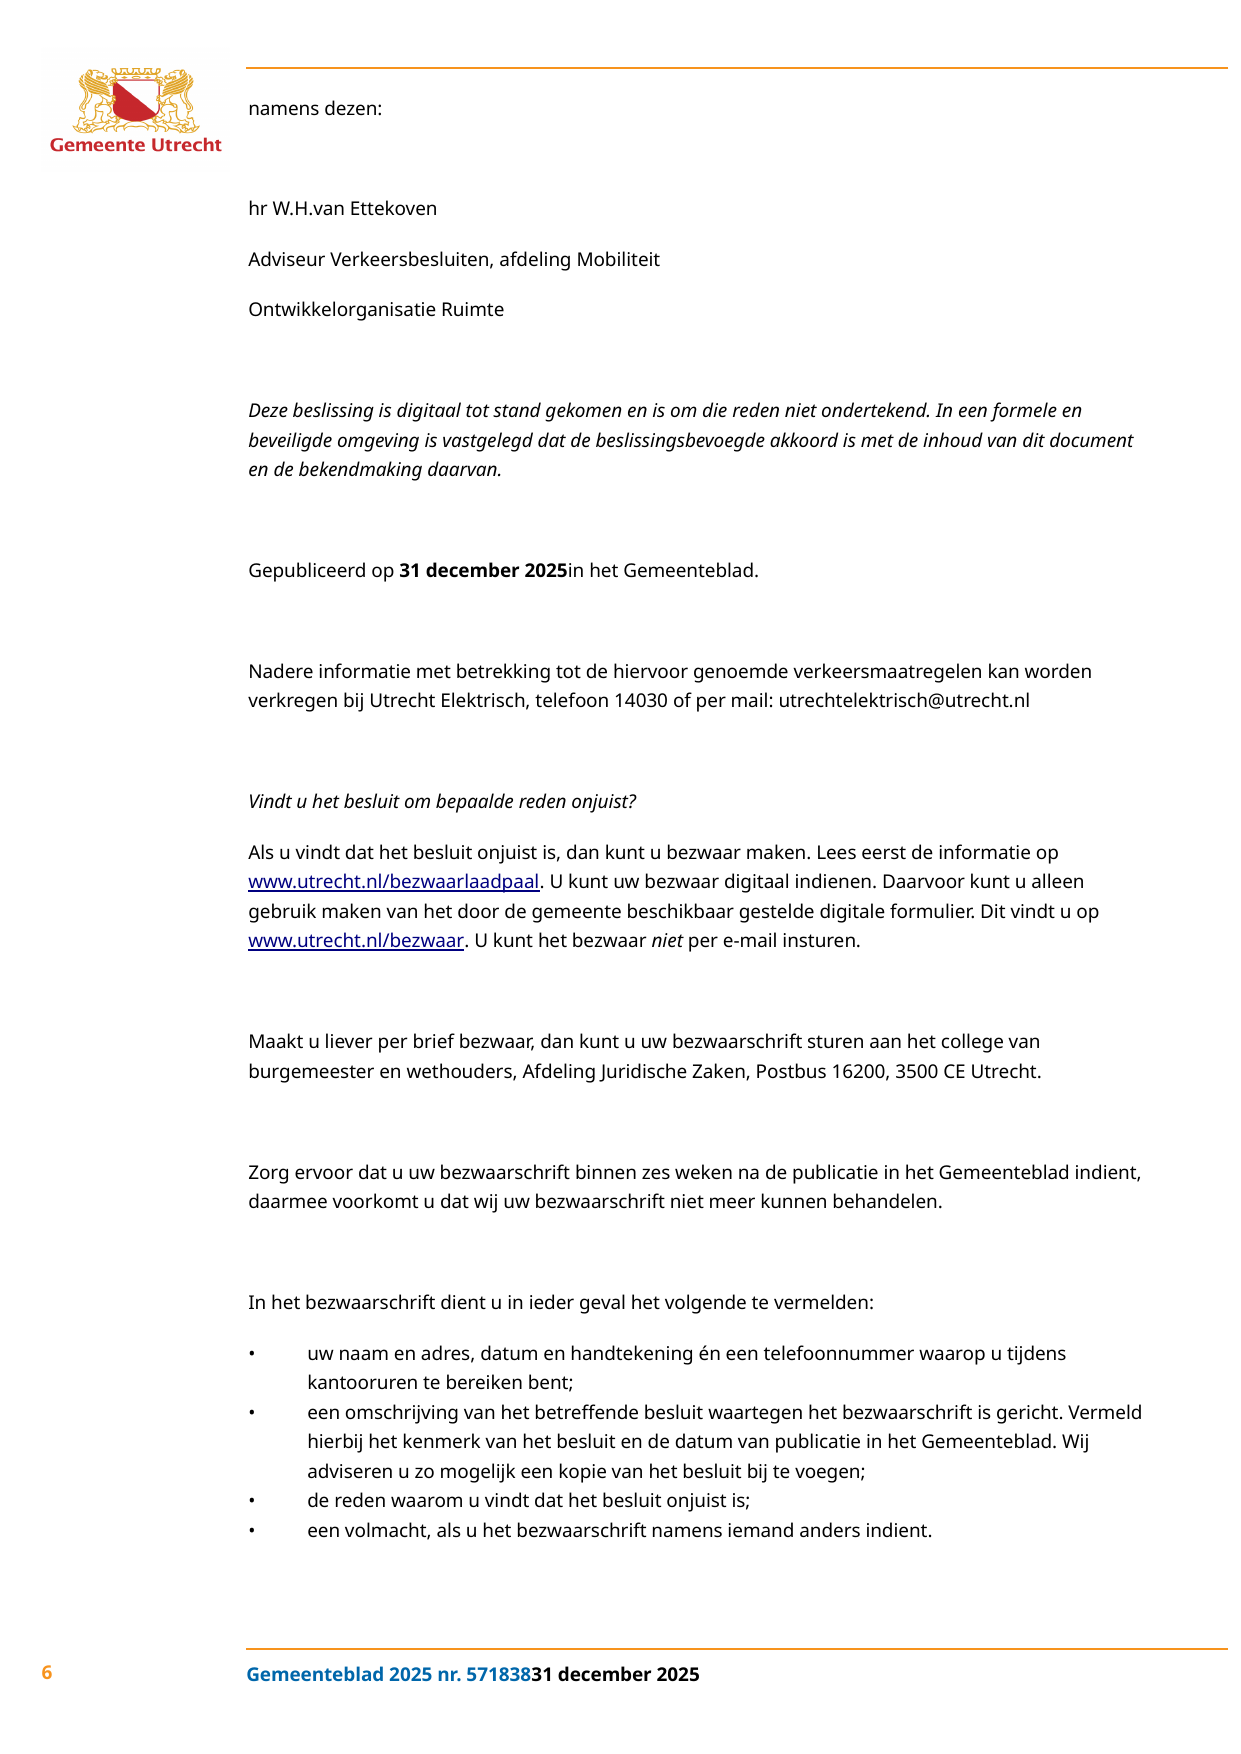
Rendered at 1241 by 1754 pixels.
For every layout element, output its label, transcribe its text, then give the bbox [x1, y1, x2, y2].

text Als u vindt dat het besluit onjuist is, dan kunt u bezwaar maken. Lees eerst de informatie op www.utrecht.nl/bezwaarlaadpaal. U kunt uw bezwaar digitaal indienen. Daarvoor kunt u alleen gebruik maken van het door de gemeente beschikbaar gestelde digitale formulier. Dit vindt u op www.utrecht.nl/bezwaar. U kunt het bezwaar niet per e-mail insturen. [248, 839, 1152, 953]
text hr W.H.van Ettekoven [248, 196, 1152, 221]
text Zorg ervoor dat u uw bezwaarschrift binnen zes weken na de publicatie in het Gemeenteblad indient, daarmee voorkomt u dat wij uw bezwaarschrift niet meer kunnen behandelen. [248, 1159, 1152, 1214]
text Maakt u liever per brief bezwaar, dan kunt u uw bezwaarschrift sturen aan het college van burgemeester en wethouders, Afdeling Juridische Zaken, Postbus 16200, 3500 CE Utrecht. [248, 1028, 1152, 1084]
list uw naam en adres, datum en handtekening én een telefoonnummer waarop u tijdens kantooruren te bereiken bent; [248, 1340, 1152, 1395]
text Gepubliceerd op 31 december 2025in het Gemeenteblad. [248, 557, 1152, 583]
list een omschrijving van het betreffende besluit waartegen het bezwaarschrift is gericht. Vermeld hierbij het kenmerk van het besluit en de datum van publicatie in het Gemeenteblad. Wij adviseren u zo mogelijk een kopie van het besluit bij te voegen; [248, 1399, 1152, 1484]
list een volmacht, als u het bezwaarschrift namens iemand anders indient. [248, 1517, 1152, 1543]
text Vindt u het besluit om bepaalde reden onjuist? [248, 788, 1152, 814]
picture [41, 47, 231, 172]
text namens dezen: [248, 95, 1152, 121]
text Ontwikkelorganisatie Ruimte [248, 296, 1152, 322]
list de reden waarom u vindt dat het besluit onjuist is; [248, 1488, 1152, 1513]
text Deze beslissing is digitaal tot stand gekomen en is om die reden niet ondertekend. In een formele en beveiligde omgeving is vastgelegd dat de beslissingsbevoegde akkoord is met de inhoud van dit document en de bekendmaking daarvan. [248, 397, 1152, 482]
text Nadere informatie met betrekking tot de hiervoor genoemde verkeersmaatregelen kan worden verkregen bij Utrecht Elektrisch, telefoon 14030 of per mail: utrechtelektrisch@utrecht.nl [248, 658, 1152, 713]
text In het bezwaarschrift dient u in ieder geval het volgende te vermelden: [248, 1289, 1152, 1315]
text Adviseur Verkeersbesluiten, afdeling Mobiliteit [248, 246, 1152, 272]
